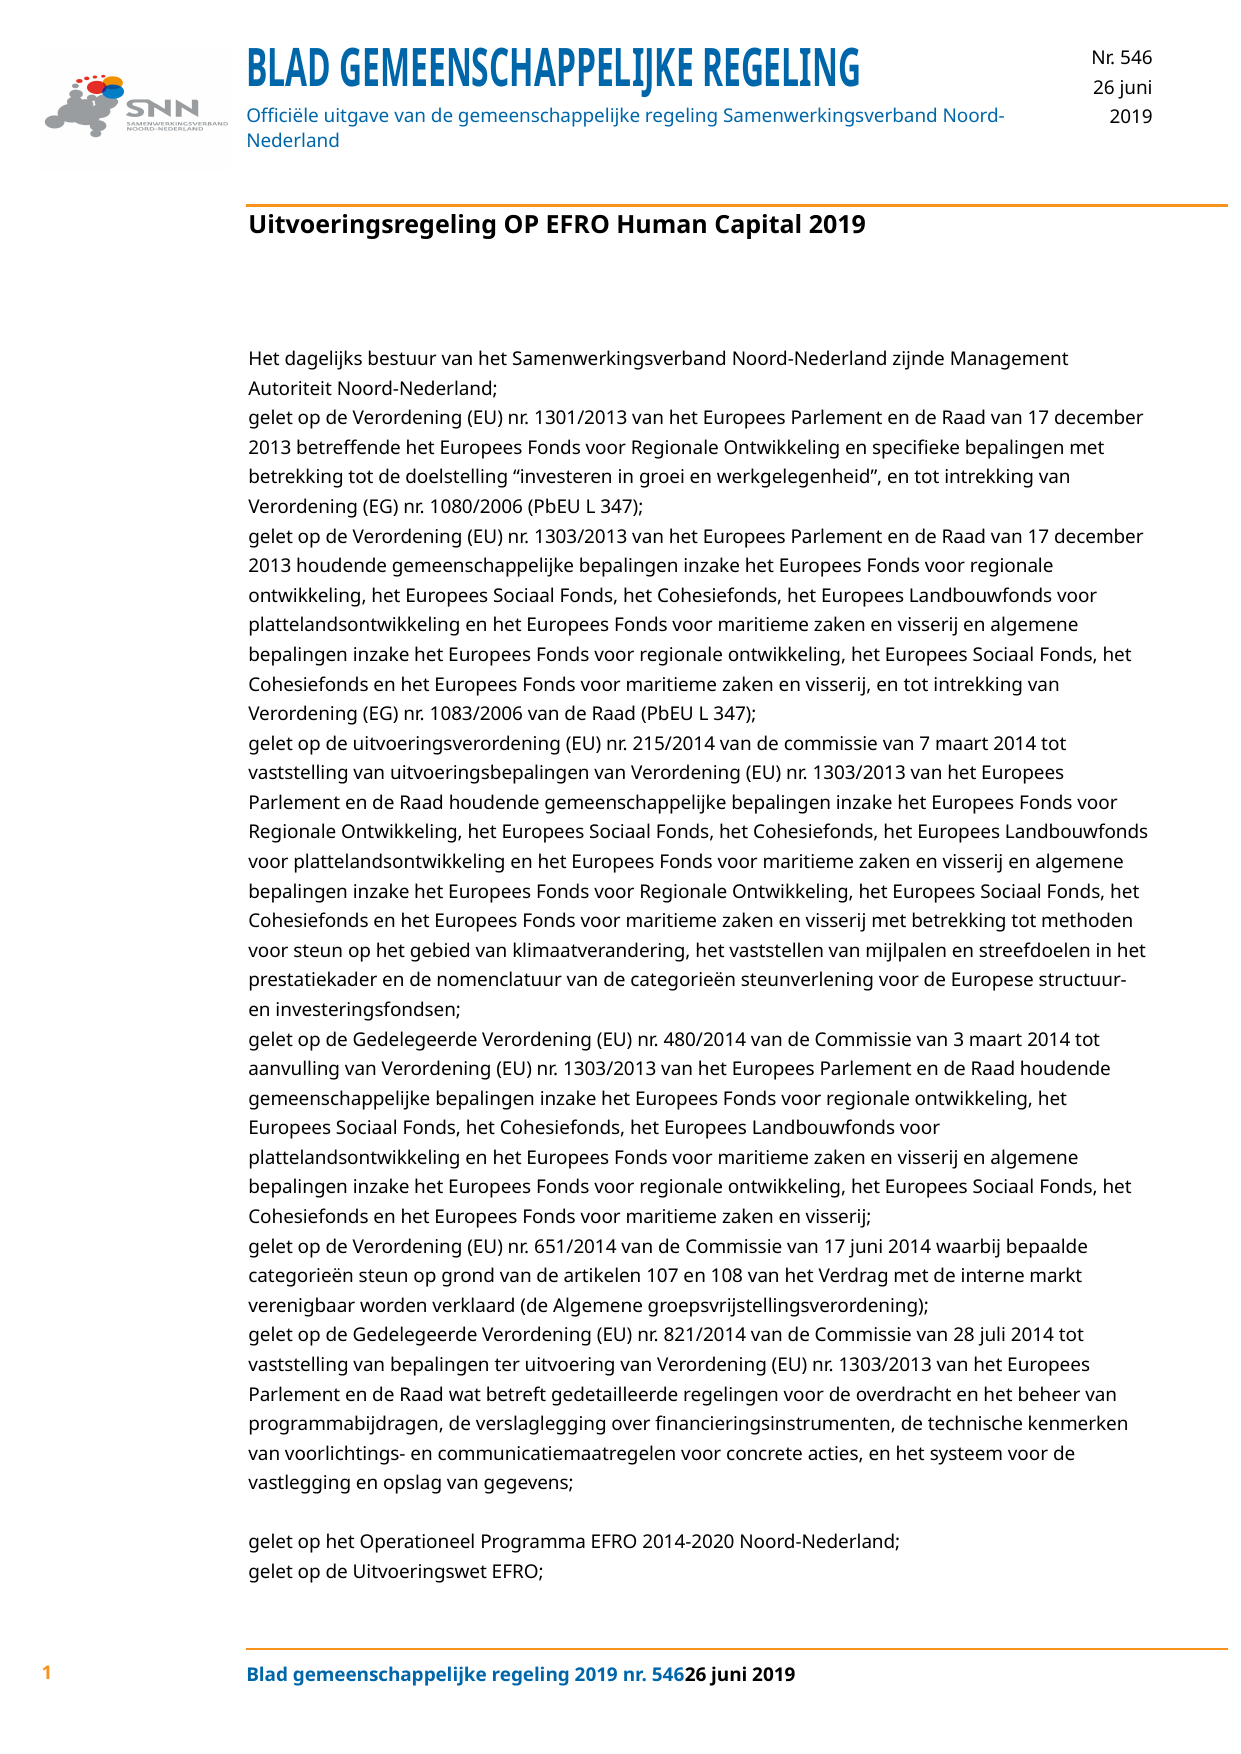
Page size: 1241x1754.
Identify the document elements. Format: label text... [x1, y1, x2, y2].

text gelet op de Verordening (EU) nr. 1301/2013 van het Europees Parlement en de Raad van 17 december 2013 betreffende het Europees Fonds voor Regionale Ontwikkeling en specifieke bepalingen met betrekking tot de doelstelling “investeren in groei en werkgelegenheid”, en tot intrekking van Verordening (EG) nr. 1080/2006 (PbEU L 347); [248, 404, 1152, 519]
text gelet op de Verordening (EU) nr. 1303/2013 van het Europees Parlement en de Raad van 17 december 2013 houdende gemeenschappelijke bepalingen inzake het Europees Fonds voor regionale ontwikkeling, het Europees Sociaal Fonds, het Cohesiefonds, het Europees Landbouwfonds voor plattelandsontwikkeling en het Europees Fonds voor maritieme zaken en visserij en algemene bepalingen inzake het Europees Fonds voor regionale ontwikkeling, het Europees Sociaal Fonds, het Cohesiefonds en het Europees Fonds voor maritieme zaken en visserij, en tot intrekking van Verordening (EG) nr. 1083/2006 van de Raad (PbEU L 347); [248, 523, 1152, 726]
text gelet op het Operationeel Programma EFRO 2014-2020 Noord-Nederland; [248, 1529, 1152, 1554]
picture [41, 47, 231, 172]
text gelet op de Verordening (EU) nr. 651/2014 van de Commissie van 17 juni 2014 waarbij bepaalde categorieën steun op grond van de artikelen 107 en 108 van het Verdrag met de interne markt verenigbaar worden verklaard (de Algemene groepsvrijstellingsverordening); [248, 1233, 1152, 1318]
text gelet op de uitvoeringsverordening (EU) nr. 215/2014 van de commissie van 7 maart 2014 tot vaststelling van uitvoeringsbepalingen van Verordening (EU) nr. 1303/2013 van het Europees Parlement en de Raad houdende gemeenschappelijke bepalingen inzake het Europees Fonds voor Regionale Ontwikkeling, het Europees Sociaal Fonds, het Cohesiefonds, het Europees Landbouwfonds voor plattelandsontwikkeling en het Europees Fonds voor maritieme zaken en visserij en algemene bepalingen inzake het Europees Fonds voor Regionale Ontwikkeling, het Europees Sociaal Fonds, het Cohesiefonds en het Europees Fonds voor maritieme zaken en visserij met betrekking tot methoden voor steun op het gebied van klimaatverandering, het vaststellen van mijlpalen en streefdoelen in het prestatiekader en de nomenclatuur van de categorieën steunverlening voor de Europese structuur- en investeringsfondsen; [248, 730, 1152, 1022]
text gelet op de Uitvoeringswet EFRO; [248, 1558, 1152, 1584]
text Uitvoeringsregeling OP EFRO Human Capital 2019 [248, 207, 1152, 241]
text gelet op de Gedelegeerde Verordening (EU) nr. 821/2014 van de Commissie van 28 juli 2014 tot vaststelling van bepalingen ter uitvoering van Verordening (EU) nr. 1303/2013 van het Europees Parlement en de Raad wat betreft gedetailleerde regelingen voor de overdracht en het beheer van programmabijdragen, de verslaglegging over financieringsinstrumenten, de technische kenmerken van voorlichtings- en communicatiemaatregelen voor concrete acties, en het systeem voor de vastlegging en opslag van gegevens; [248, 1322, 1152, 1495]
text gelet op de Gedelegeerde Verordening (EU) nr. 480/2014 van de Commissie van 3 maart 2014 tot aanvulling van Verordening (EU) nr. 1303/2013 van het Europees Parlement en de Raad houdende gemeenschappelijke bepalingen inzake het Europees Fonds voor regionale ontwikkeling, het Europees Sociaal Fonds, het Cohesiefonds, het Europees Landbouwfonds voor plattelandsontwikkeling en het Europees Fonds voor maritieme zaken en visserij en algemene bepalingen inzake het Europees Fonds voor regionale ontwikkeling, het Europees Sociaal Fonds, het Cohesiefonds en het Europees Fonds voor maritieme zaken en visserij; [248, 1026, 1152, 1229]
text Het dagelijks bestuur van het Samenwerkingsverband Noord-Nederland zijnde Management Autoriteit Noord-Nederland; [248, 345, 1152, 401]
